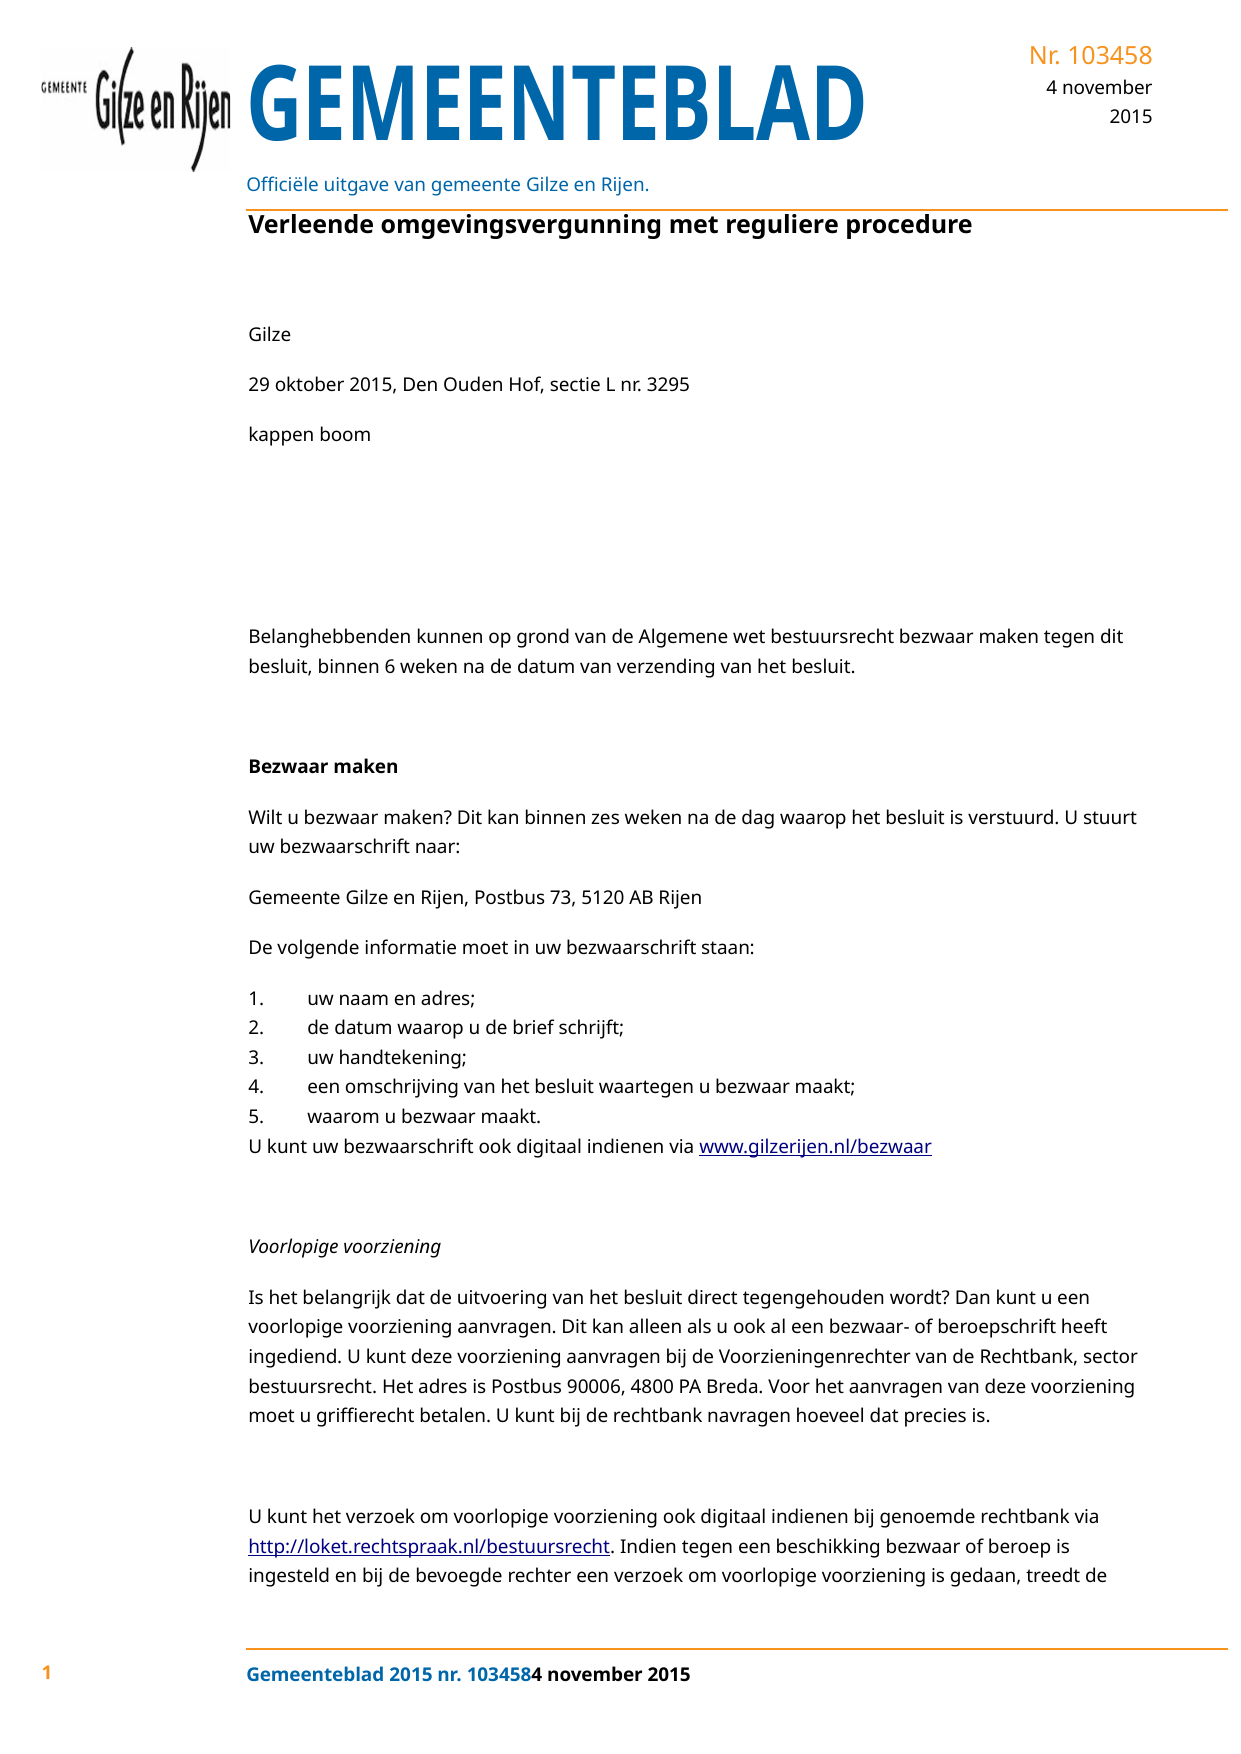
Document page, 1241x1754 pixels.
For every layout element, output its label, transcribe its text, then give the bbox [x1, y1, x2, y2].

list uw handtekening; [248, 1044, 1152, 1070]
text Verleende omgevingsvergunning met reguliere procedure [248, 211, 1152, 241]
text De volgende informatie moet in uw bezwaarschrift staan: [248, 934, 1152, 960]
list waarom u bezwaar maakt. [248, 1103, 1152, 1129]
text Is het belangrijk dat de uitvoering van het besluit direct tegengehouden wordt? Dan kunt u een voorlopige voorziening aanvragen. Dit kan alleen als u ook al een bezwaar- of beroepschrift heeft ingediend. U kunt deze voorziening aanvragen bij de Voorzieningenrechter van de Rechtbank, sector bestuursrecht. Het adres is Postbus 90006, 4800 PA Breda. Voor het aanvragen van deze voorziening moet u griffierecht betalen. U kunt bij de rechtbank navragen hoeveel dat precies is. [248, 1284, 1152, 1428]
text U kunt uw bezwaarschrift ook digitaal indienen via www.gilzerijen.nl/bezwaar [248, 1133, 1152, 1158]
list de datum waarop u de brief schrijft; [248, 1014, 1152, 1040]
text Voorlopige voorziening [248, 1234, 1152, 1259]
text U kunt het verzoek om voorlopige voorziening ook digitaal indienen bij genoemde rechtbank via http://loket.rechtspraak.nl/bestuursrecht. Indien tegen een beschikking bezwaar of beroep is ingesteld en bij de bevoegde rechter een verzoek om voorlopige voorziening is gedaan, treedt de [248, 1503, 1152, 1588]
text Wilt u bezwaar maken? Dit kan binnen zes weken na de dag waarop het besluit is verstuurd. U stuurt uw bezwaarschrift naar: [248, 804, 1152, 859]
text Belanghebbenden kunnen op grond van de Algemene wet bestuursrecht bezwaar maken tegen dit besluit, binnen 6 weken na de datum van verzending van het besluit. [248, 623, 1152, 678]
text Gilze [248, 321, 1152, 346]
picture [41, 47, 231, 172]
text kappen boom [248, 422, 1152, 447]
list een omschrijving van het besluit waartegen u bezwaar maakt; [248, 1074, 1152, 1099]
list uw naam en adres; [248, 985, 1152, 1011]
text Gemeente Gilze en Rijen, Postbus 73, 5120 AB Rijen [248, 884, 1152, 910]
text 29 oktober 2015, Den Ouden Hof, sectie L nr. 3295 [248, 371, 1152, 397]
text Bezwaar maken [248, 754, 1152, 779]
